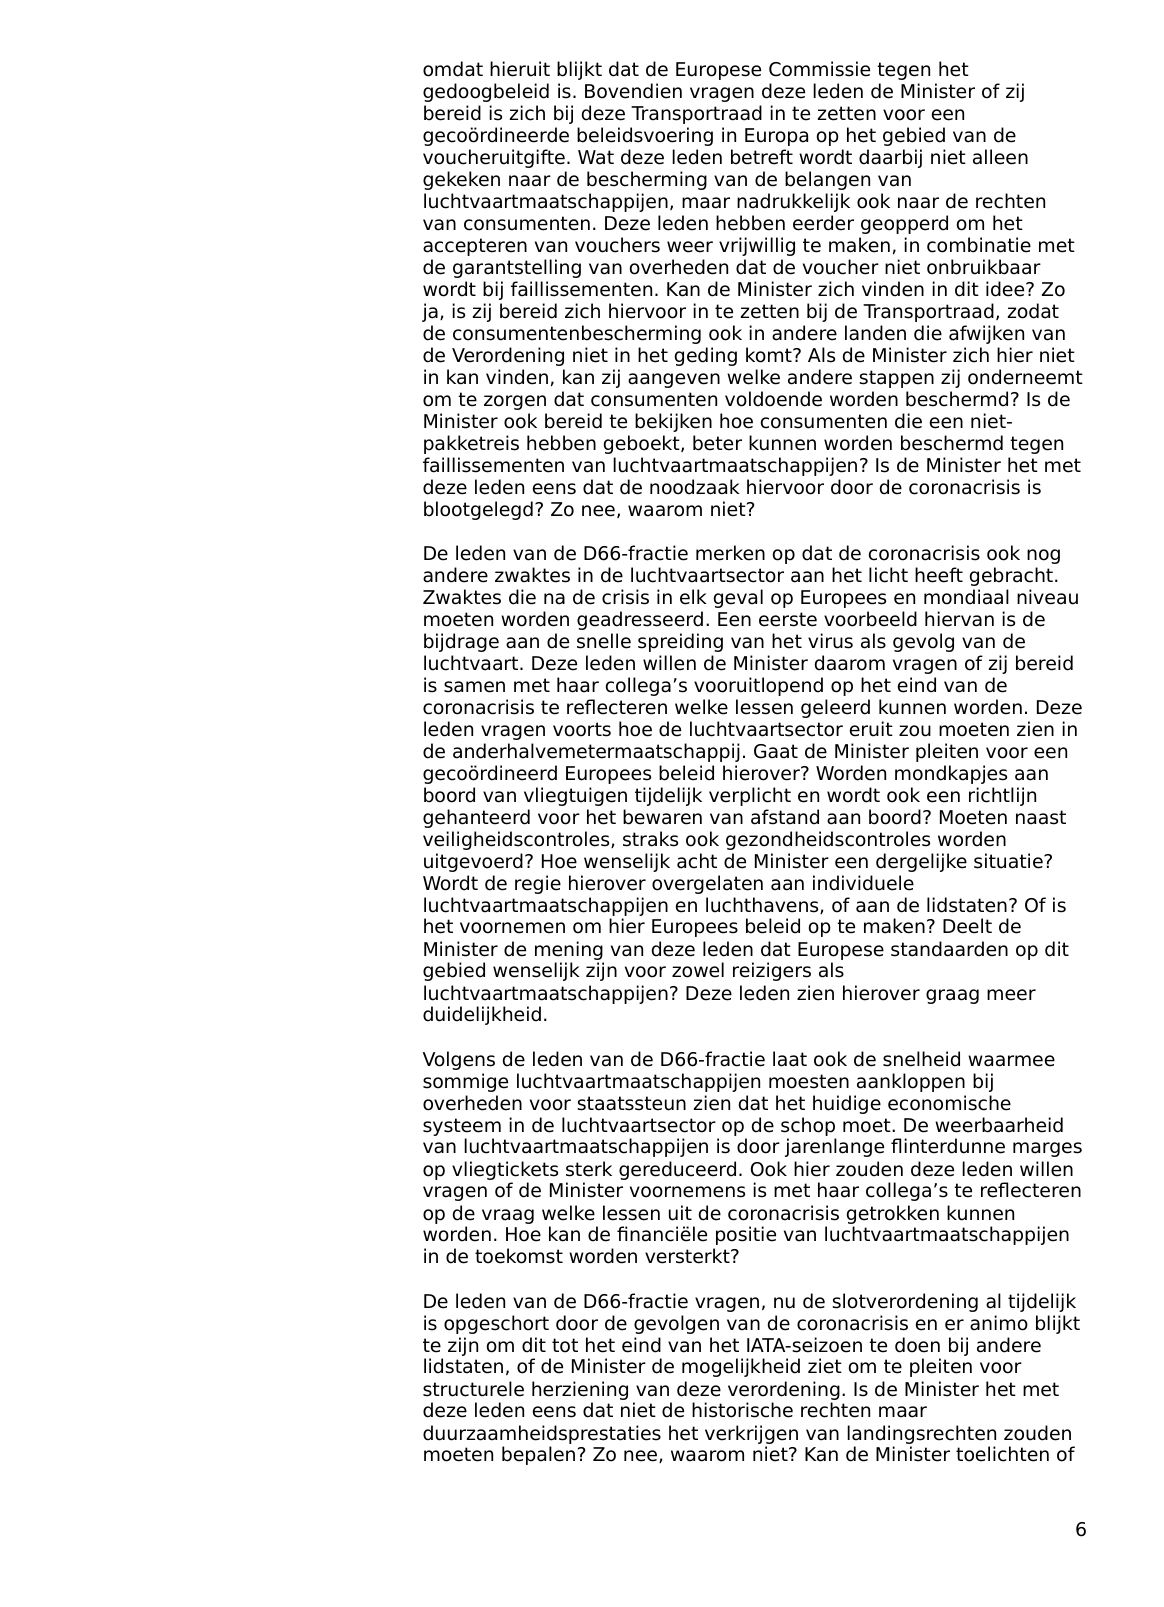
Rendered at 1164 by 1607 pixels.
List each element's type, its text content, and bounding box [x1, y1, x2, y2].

text De leden van de D66-fractie vragen, nu de slotverordening al tijdelijk is opgeschort door de gevolgen van de coronacrisis en er animo blijkt te zijn om dit tot het eind van het IATA-seizoen te doen bij andere lidstaten, of de Minister de mogelijkheid ziet om te pleiten voor structurele herziening van deze verordening. Is de Minister het met deze leden eens dat niet de historische rechten maar duurzaamheidsprestaties het verkrijgen van landingsrechten zouden moeten bepalen? Zo nee, waarom niet? Kan de Minister toelichten of [422, 1291, 1087, 1466]
text De leden van de D66-fractie merken op dat de coronacrisis ook nog andere zwaktes in de luchtvaartsector aan het licht heeft gebracht. Zwaktes die na de crisis in elk geval op Europees en mondiaal niveau moeten worden geadresseerd. Een eerste voorbeeld hiervan is de bijdrage aan de snelle spreiding van het virus als gevolg van de luchtvaart. Deze leden willen de Minister daarom vragen of zij bereid is samen met haar collega’s vooruitlopend op het eind van de coronacrisis te reflecteren welke lessen geleerd kunnen worden. Deze leden vragen voorts hoe de luchtvaartsector eruit zou moeten zien in de anderhalvemetermaatschappij. Gaat de Minister pleiten voor een gecoördineerd Europees beleid hierover? Worden mondkapjes aan boord van vliegtuigen tijdelijk verplicht en wordt ook een richtlijn gehanteerd voor het bewaren van afstand aan boord? Moeten naast veiligheidscontroles, straks ook gezondheidscontroles worden uitgevoerd? Hoe wenselijk acht de Minister een dergelijke situatie? Wordt de regie hierover overgelaten aan individuele luchtvaartmaatschappijen en luchthavens, of aan de lidstaten? Of is het voornemen om hier Europees beleid op te maken? Deelt de Minister de mening van deze leden dat Europese standaarden op dit gebied wenselijk zijn voor zowel reizigers als luchtvaartmaatschappijen? Deze leden zien hierover graag meer duidelijkheid. [422, 543, 1087, 1026]
text Volgens de leden van de D66-fractie laat ook de snelheid waarmee sommige luchtvaartmaatschappijen moesten aankloppen bij overheden voor staatssteun zien dat het huidige economische systeem in de luchtvaartsector op de schop moet. De weerbaarheid van luchtvaartmaatschappijen is door jarenlange flinterdunne marges op vliegtickets sterk gereduceerd. Ook hier zouden deze leden willen vragen of de Minister voornemens is met haar collega’s te reflecteren op de vraag welke lessen uit de coronacrisis getrokken kunnen worden. Hoe kan de financiële positie van luchtvaartmaatschappijen in de toekomst worden versterkt? [422, 1048, 1087, 1268]
text omdat hieruit blijkt dat de Europese Commissie tegen het gedoogbeleid is. Bovendien vragen deze leden de Minister of zij bereid is zich bij deze Transportraad in te zetten voor een gecoördineerde beleidsvoering in Europa op het gebied van de voucheruitgifte. Wat deze leden betreft wordt daarbij niet alleen gekeken naar de bescherming van de belangen van luchtvaartmaatschappijen, maar nadrukkelijk ook naar de rechten van consumenten. Deze leden hebben eerder geopperd om het accepteren van vouchers weer vrijwillig te maken, in combinatie met de garantstelling van overheden dat de voucher niet onbruikbaar wordt bij faillissementen. Kan de Minister zich vinden in dit idee? Zo ja, is zij bereid zich hiervoor in te zetten bij de Transportraad, zodat de consumentenbescherming ook in andere landen die afwijken van de Verordening niet in het geding komt? Als de Minister zich hier niet in kan vinden, kan zij aangeven welke andere stappen zij onderneemt om te zorgen dat consumenten voldoende worden beschermd? Is de Minister ook bereid te bekijken hoe consumenten die een niet-pakketreis hebben geboekt, beter kunnen worden beschermd tegen faillissementen van luchtvaartmaatschappijen? Is de Minister het met deze leden eens dat de noodzaak hiervoor door de coronacrisis is blootgelegd? Zo nee, waarom niet? [422, 59, 1087, 521]
